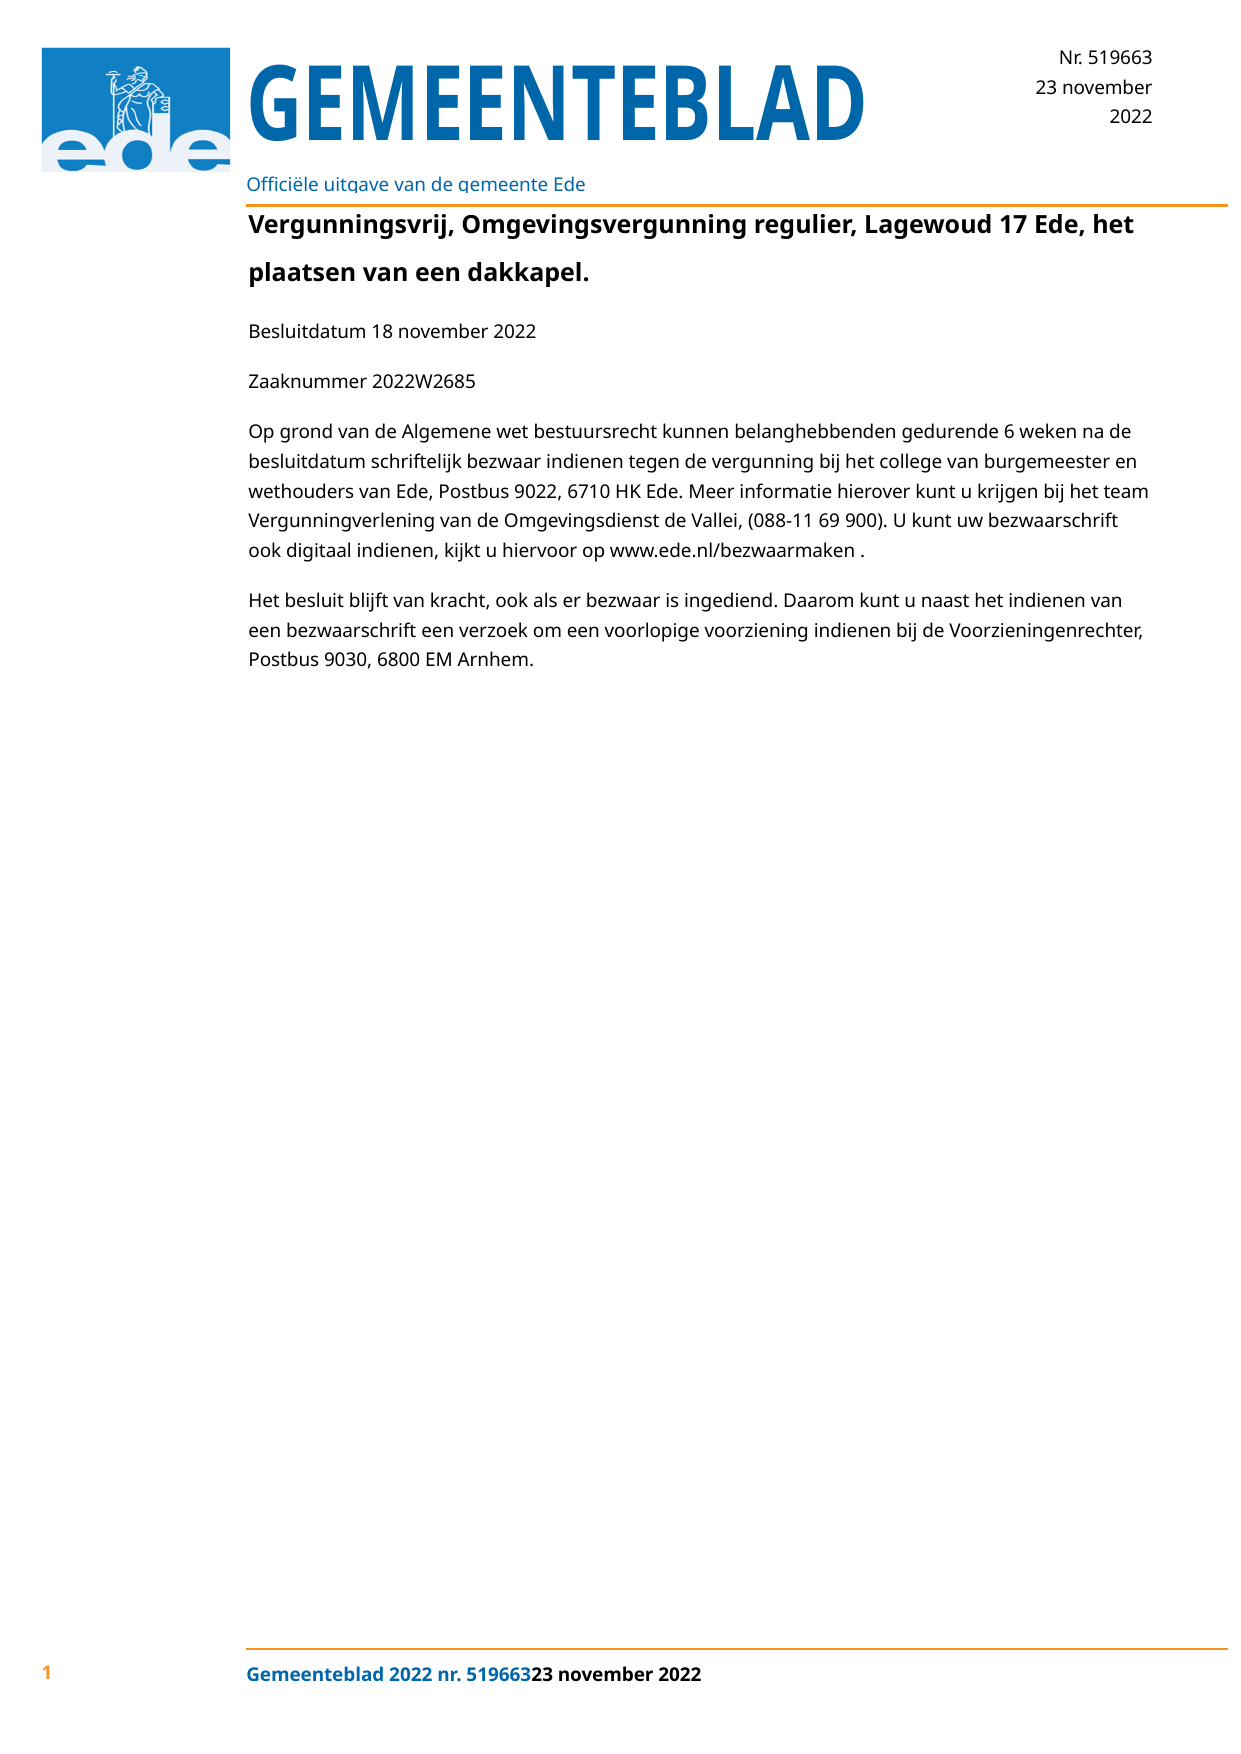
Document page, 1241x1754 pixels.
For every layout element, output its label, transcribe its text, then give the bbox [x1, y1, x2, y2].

text Besluitdatum 18 november 2022 [248, 318, 1152, 344]
text Op grond van de Algemene wet bestuursrecht kunnen belanghebbenden gedurende 6 weken na de besluitdatum schriftelijk bezwaar indienen tegen de vergunning bij het college van burgemeester en wethouders van Ede, Postbus 9022, 6710 HK Ede. Meer informatie hierover kunt u krijgen bij het team Vergunningverlening van de Omgevingsdienst de Vallei, (088-11 69 900). U kunt uw bezwaarschrift ook digitaal indienen, kijkt u hiervoor op www.ede.nl/bezwaarmaken . [248, 419, 1152, 563]
picture [41, 47, 231, 172]
text Vergunningsvrij, Omgevingsvergunning regulier, Lagewoud 17 Ede, het plaatsen van een dakkapel. [248, 207, 1152, 288]
text Het besluit blijft van kracht, ook als er bezwaar is ingediend. Daarom kunt u naast het indienen van een bezwaarschrift een verzoek om een voorlopige voorziening indienen bij de Voorzieningenrechter, Postbus 9030, 6800 EM Arnhem. [248, 587, 1152, 672]
text Zaaknummer 2022W2685 [248, 368, 1152, 394]
